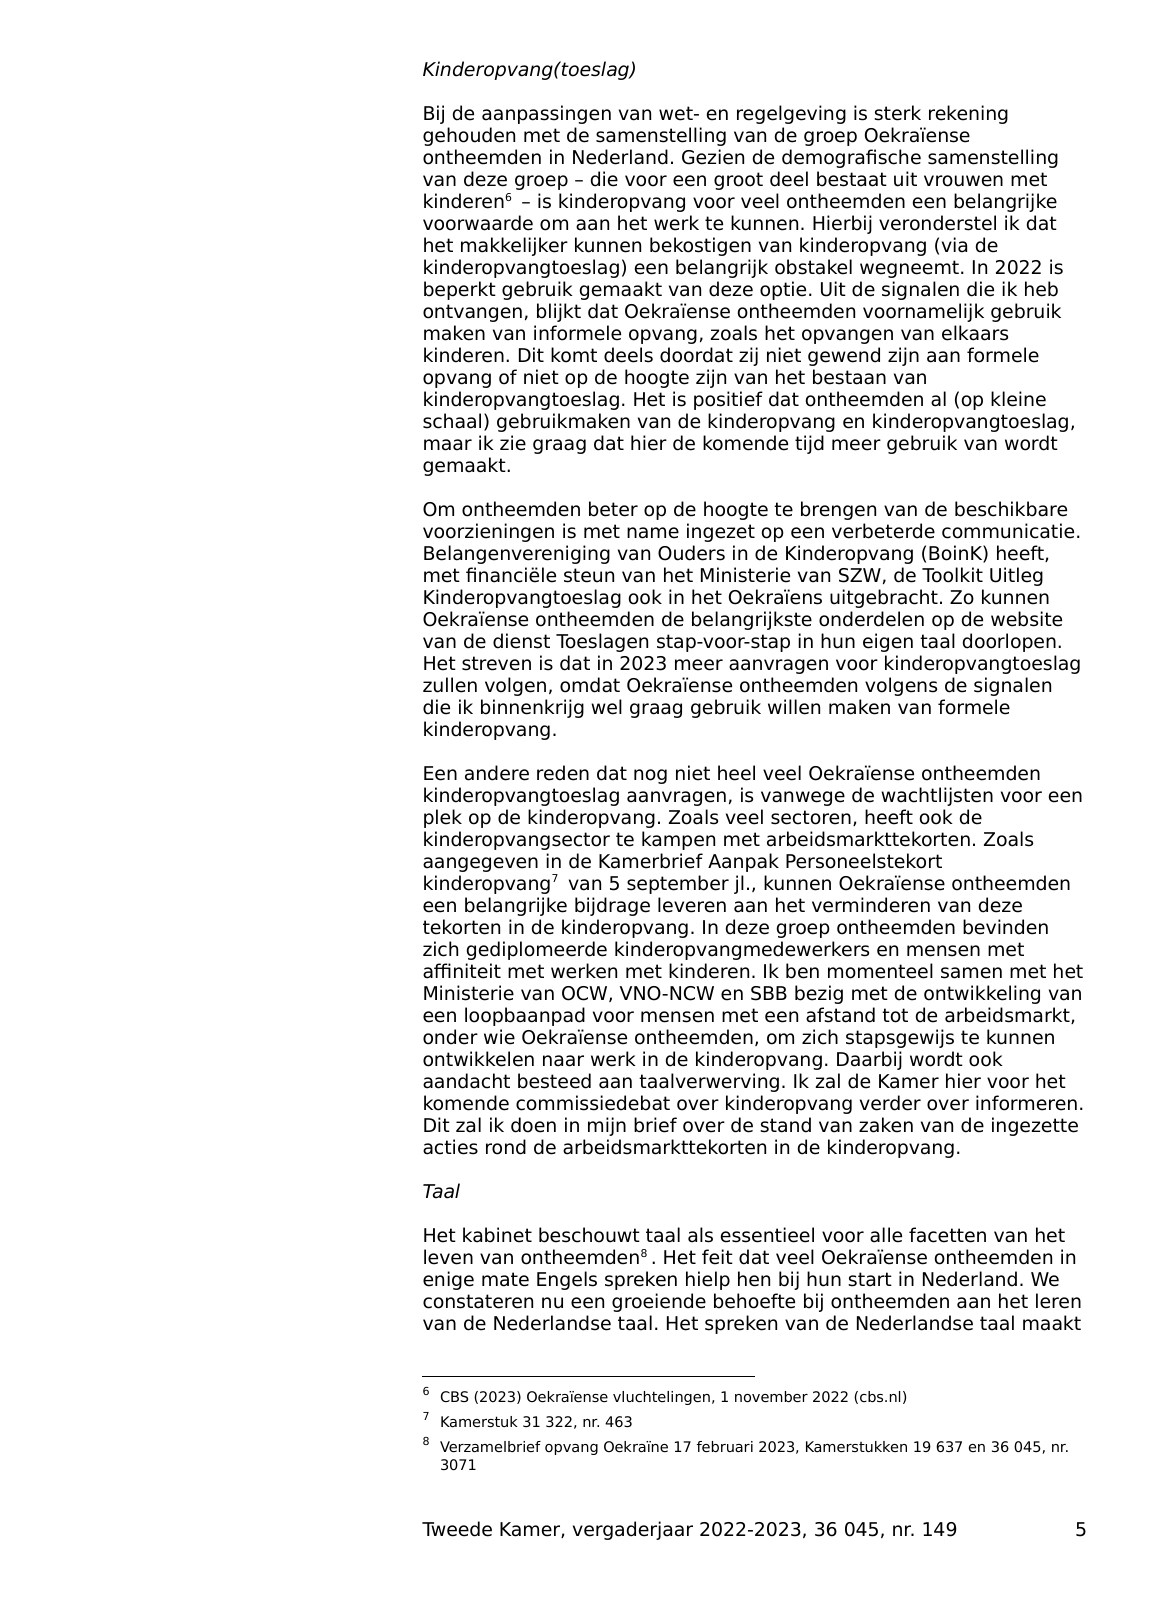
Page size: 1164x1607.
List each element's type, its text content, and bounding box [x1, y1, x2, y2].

text Een andere reden dat nog niet heel veel Oekraïense ontheemden kinderopvangtoeslag aanvragen, is vanwege de wachtlijsten voor een plek op de kinderopvang. Zoals veel sectoren, heeft ook de kinderopvangsector te kampen met arbeidsmarkttekorten. Zoals aangegeven in de Kamerbrief Aanpak Personeelstekort kinderopvang van 5 september jl., kunnen Oekraïense ontheemden een belangrijke bijdrage leveren aan het verminderen van deze tekorten in de kinderopvang. In deze groep ontheemden bevinden zich gediplomeerde kinderopvangmedewerkers en mensen met affiniteit met werken met kinderen. Ik ben momenteel samen met het Ministerie van OCW, VNO-NCW en SBB bezig met de ontwikkeling van een loopbaanpad voor mensen met een afstand tot de arbeidsmarkt, onder wie Oekraïense ontheemden, om zich stapsgewijs te kunnen ontwikkelen naar werk in de kinderopvang. Daarbij wordt ook aandacht besteed aan taalverwerving. Ik zal de Kamer hier voor het komende commissiedebat over kinderopvang verder over informeren. Dit zal ik doen in mijn brief over de stand van zaken van de ingezette acties rond de arbeidsmarkttekorten in de kinderopvang. [422, 763, 1087, 1159]
text Bij de aanpassingen van wet- en regelgeving is sterk rekening gehouden met de samenstelling van de groep Oekraïense ontheemden in Nederland. Gezien de demografische samenstelling van deze groep – die voor een groot deel bestaat uit vrouwen met kinderen – is kinderopvang voor veel ontheemden een belangrijke voorwaarde om aan het werk te kunnen. Hierbij veronderstel ik dat het makkelijker kunnen bekostigen van kinderopvang (via de kinderopvangtoeslag) een belangrijk obstakel wegneemt. In 2022 is beperkt gebruik gemaakt van deze optie. Uit de signalen die ik heb ontvangen, blijkt dat Oekraïense ontheemden voornamelijk gebruik maken van informele opvang, zoals het opvangen van elkaars kinderen. Dit komt deels doordat zij niet gewend zijn aan formele opvang of niet op de hoogte zijn van het bestaan van kinderopvangtoeslag. Het is positief dat ontheemden al (op kleine schaal) gebruikmaken van de kinderopvang en kinderopvangtoeslag, maar ik zie graag dat hier de komende tijd meer gebruik van wordt gemaakt. [422, 103, 1087, 477]
text CBS (2023) Oekraïense vluchtelingen, 1 november 2022 (cbs.nl) [422, 1385, 1087, 1407]
text Verzamelbrief opvang Oekraïne 17 februari 2023, Kamerstukken 19 637 en 36 045, nr. 3071 [422, 1435, 1087, 1474]
subtitle Taal [422, 1181, 1087, 1203]
text Het kabinet beschouwt taal als essentieel voor alle facetten van het leven van ontheemden. Het feit dat veel Oekraïense ontheemden in enige mate Engels spreken hielp hen bij hun start in Nederland. We constateren nu een groeiende behoefte bij ontheemden aan het leren van de Nederlandse taal. Het spreken van de Nederlandse taal maakt [422, 1225, 1087, 1335]
subtitle Kinderopvang(toeslag) [422, 59, 1087, 81]
text Om ontheemden beter op de hoogte te brengen van de beschikbare voorzieningen is met name ingezet op een verbeterde communicatie. Belangenvereniging van Ouders in de Kinderopvang (BoinK) heeft, met financiële steun van het Ministerie van SZW, de Toolkit Uitleg Kinderopvangtoeslag ook in het Oekraïens uitgebracht. Zo kunnen Oekraïense ontheemden de belangrijkste onderdelen op de website van de dienst Toeslagen stap-voor-stap in hun eigen taal doorlopen. Het streven is dat in 2023 meer aanvragen voor kinderopvangtoeslag zullen volgen, omdat Oekraïense ontheemden volgens de signalen die ik binnenkrijg wel graag gebruik willen maken van formele kinderopvang. [422, 499, 1087, 741]
text Kamerstuk 31 322, nr. 463 [422, 1410, 1087, 1432]
